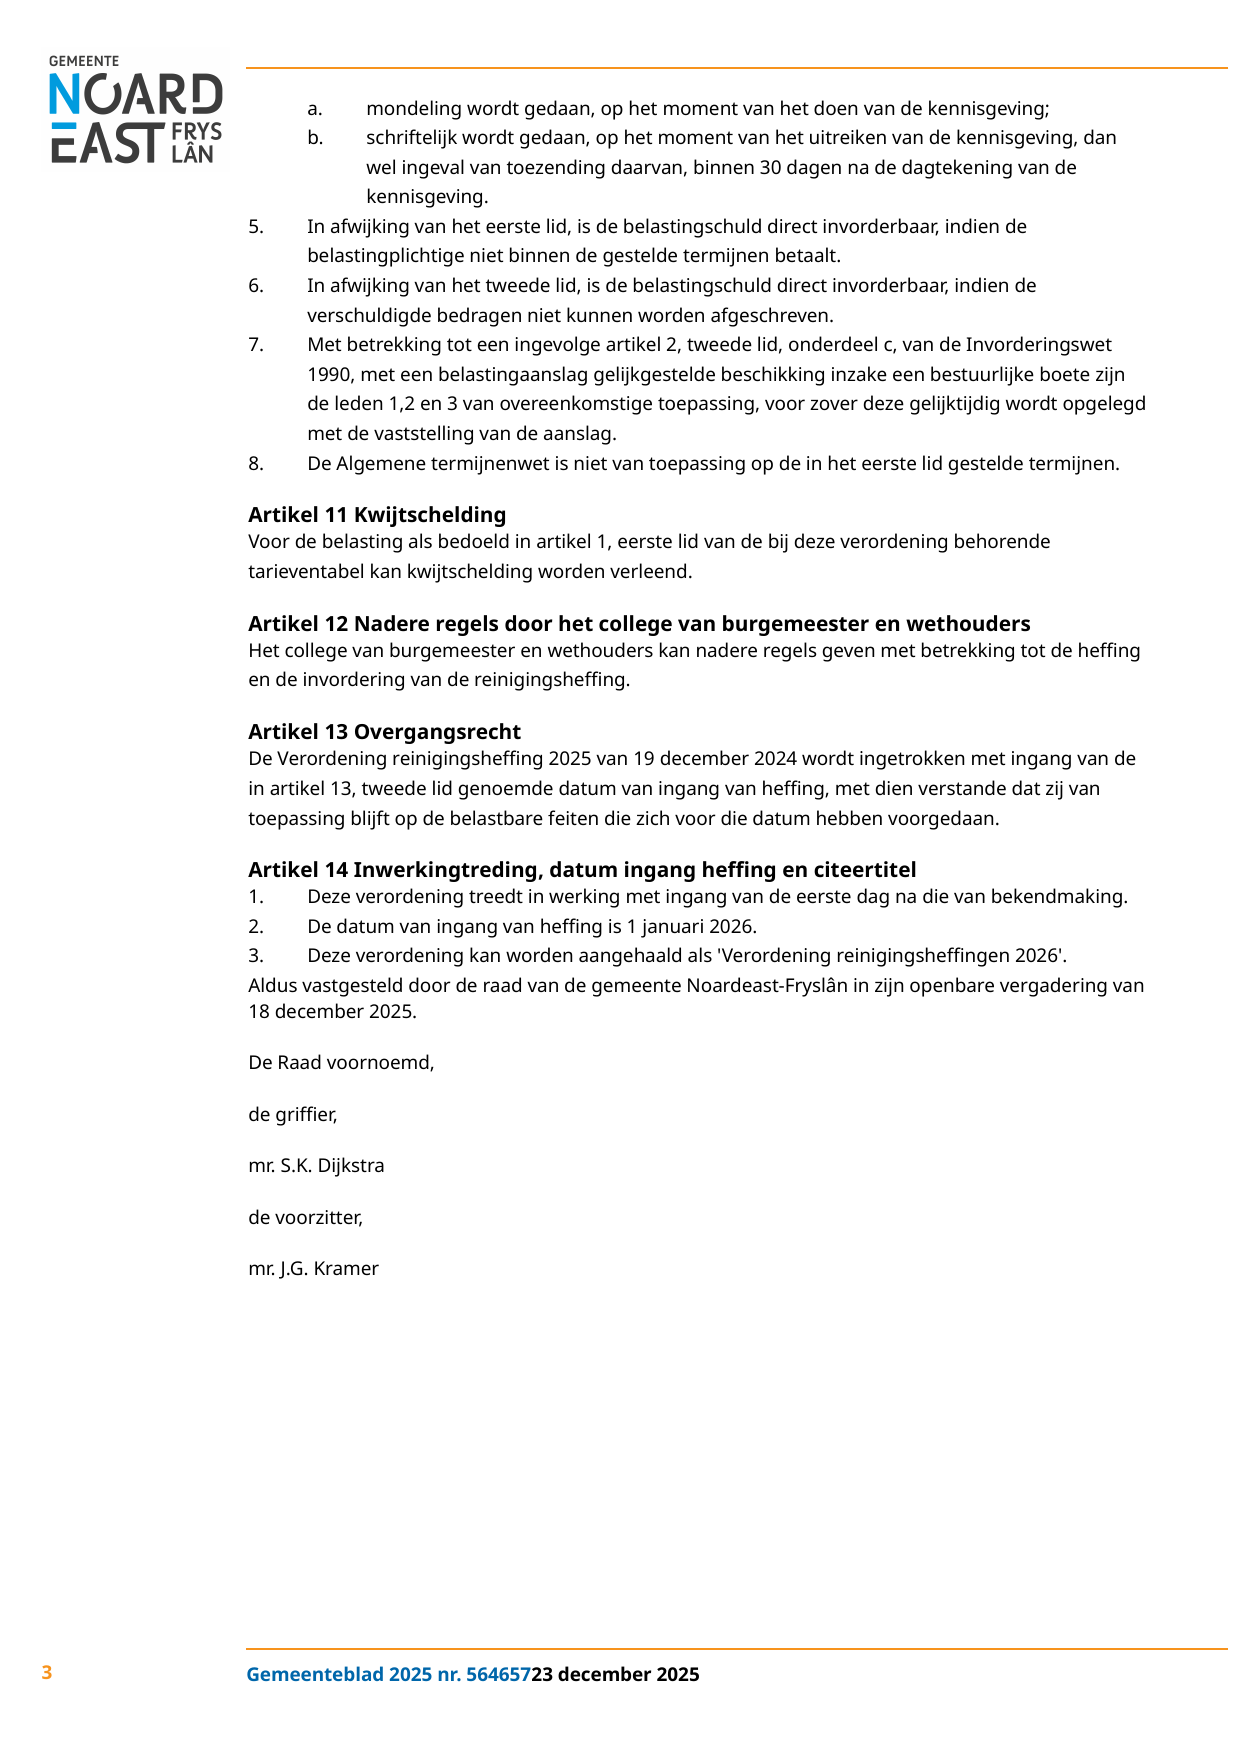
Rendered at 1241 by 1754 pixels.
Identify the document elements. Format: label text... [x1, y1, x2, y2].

list In afwijking van het eerste lid, is de belastingschuld direct invorderbaar, indien de belastingplichtige niet binnen de gestelde termijnen betaalt. [248, 213, 1152, 268]
text De Raad voornoemd, [248, 1049, 1152, 1075]
list De datum van ingang van heffing is 1 januari 2026. [248, 913, 1152, 939]
text Artikel 12 Nadere regels door het college van burgemeester en wethouders [248, 609, 1152, 637]
list schriftelijk wordt gedaan, op het moment van het uitreiken van de kennisgeving, dan wel ingeval van toezending daarvan, binnen 30 dagen na de dagtekening van de kennisgeving. [307, 124, 1152, 209]
text mr. J.G. Kramer [248, 1255, 1152, 1281]
text Aldus vastgesteld door de raad van de gemeente Noardeast-Fryslân in zijn openbare vergadering van 18 december 2025. [248, 972, 1152, 1024]
text Artikel 11 Kwijtschelding [248, 500, 1152, 529]
text Voor de belasting als bedoeld in artikel 1, eerste lid van de bij deze verordening behorende tarieventabel kan kwijtschelding worden verleend. [248, 529, 1152, 584]
list mondeling wordt gedaan, op het moment van het doen van de kennisgeving; [307, 95, 1152, 121]
text De Verordening reinigingsheffing 2025 van 19 december 2024 wordt ingetrokken met ingang van de in artikel 13, tweede lid genoemde datum van ingang van heffing, met dien verstande dat zij van toepassing blijft op de belastbare feiten die zich voor die datum hebben voorgedaan. [248, 746, 1152, 830]
list De Algemene termijnenwet is niet van toepassing op de in het eerste lid gestelde termijnen. [248, 450, 1152, 476]
list Met betrekking tot een ingevolge artikel 2, tweede lid, onderdeel c, van de Invorderingswet 1990, met een belastingaanslag gelijkgestelde beschikking inzake een bestuurlijke boete zijn de leden 1,2 en 3 van overeenkomstige toepassing, voor zover deze gelijktijdig wordt opgelegd met de vaststelling van de aanslag. [248, 331, 1152, 446]
text de griffier, [248, 1101, 1152, 1127]
text mr. S.K. Dijkstra [248, 1152, 1152, 1178]
text de voorzitter, [248, 1204, 1152, 1229]
list Deze verordening kan worden aangehaald als 'Verordening reinigingsheffingen 2026'. [248, 943, 1152, 968]
text Het college van burgemeester en wethouders kan nadere regels geven met betrekking tot de heffing en de invordering van de reinigingsheffing. [248, 637, 1152, 692]
list In afwijking van het tweede lid, is de belastingschuld direct invorderbaar, indien de verschuldigde bedragen niet kunnen worden afgeschreven. [248, 272, 1152, 328]
text Artikel 14 Inwerkingtreding, datum ingang heffing en citeertitel [248, 855, 1152, 883]
text Artikel 13 Overgangsrecht [248, 717, 1152, 746]
list Deze verordening treedt in werking met ingang van de eerste dag na die van bekendmaking. [248, 883, 1152, 909]
picture [41, 47, 231, 172]
